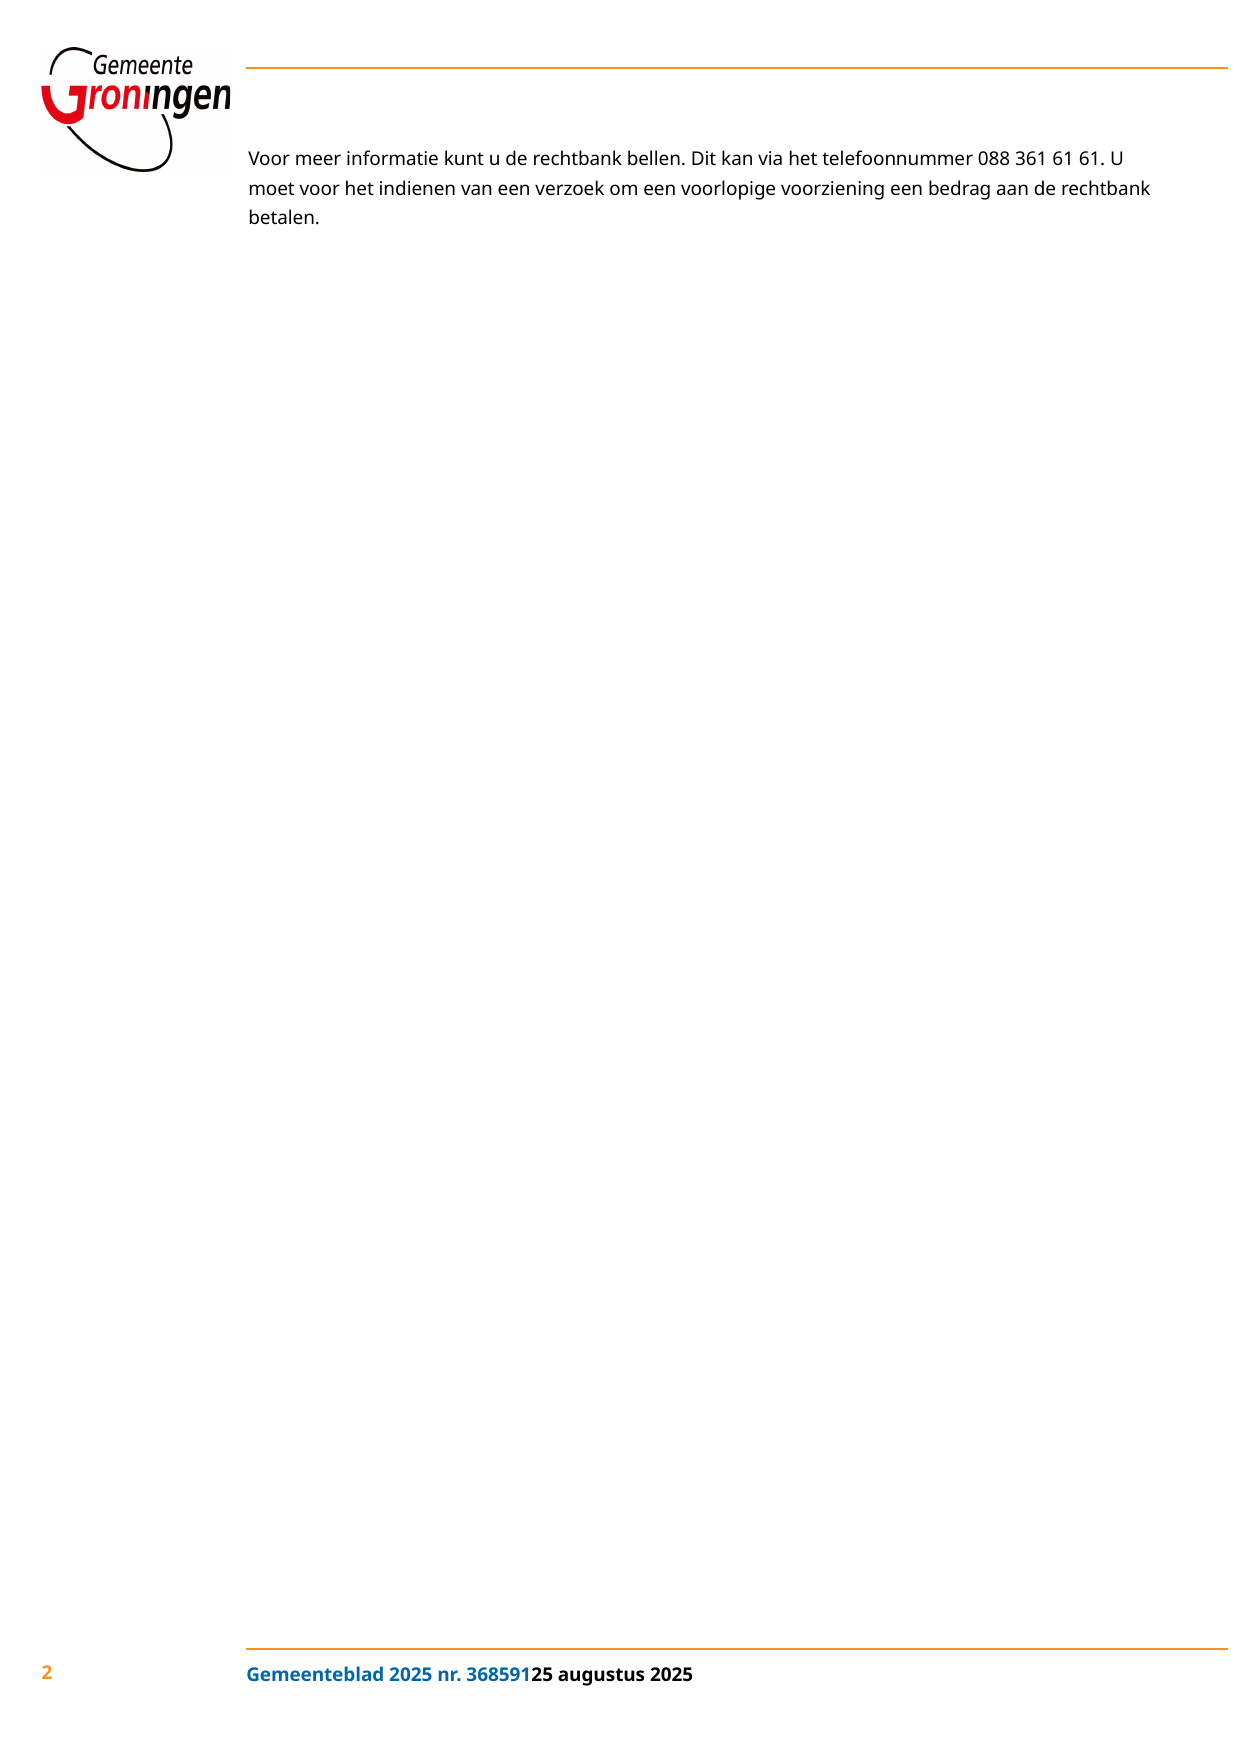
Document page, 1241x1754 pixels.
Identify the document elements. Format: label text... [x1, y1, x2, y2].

picture [41, 47, 231, 172]
text Voor meer informatie kunt u de rechtbank bellen. Dit kan via het telefoonnummer 088 361 61 61. U moet voor het indienen van een verzoek om een voorlopige voorziening een bedrag aan de rechtbank betalen. [248, 145, 1152, 230]
